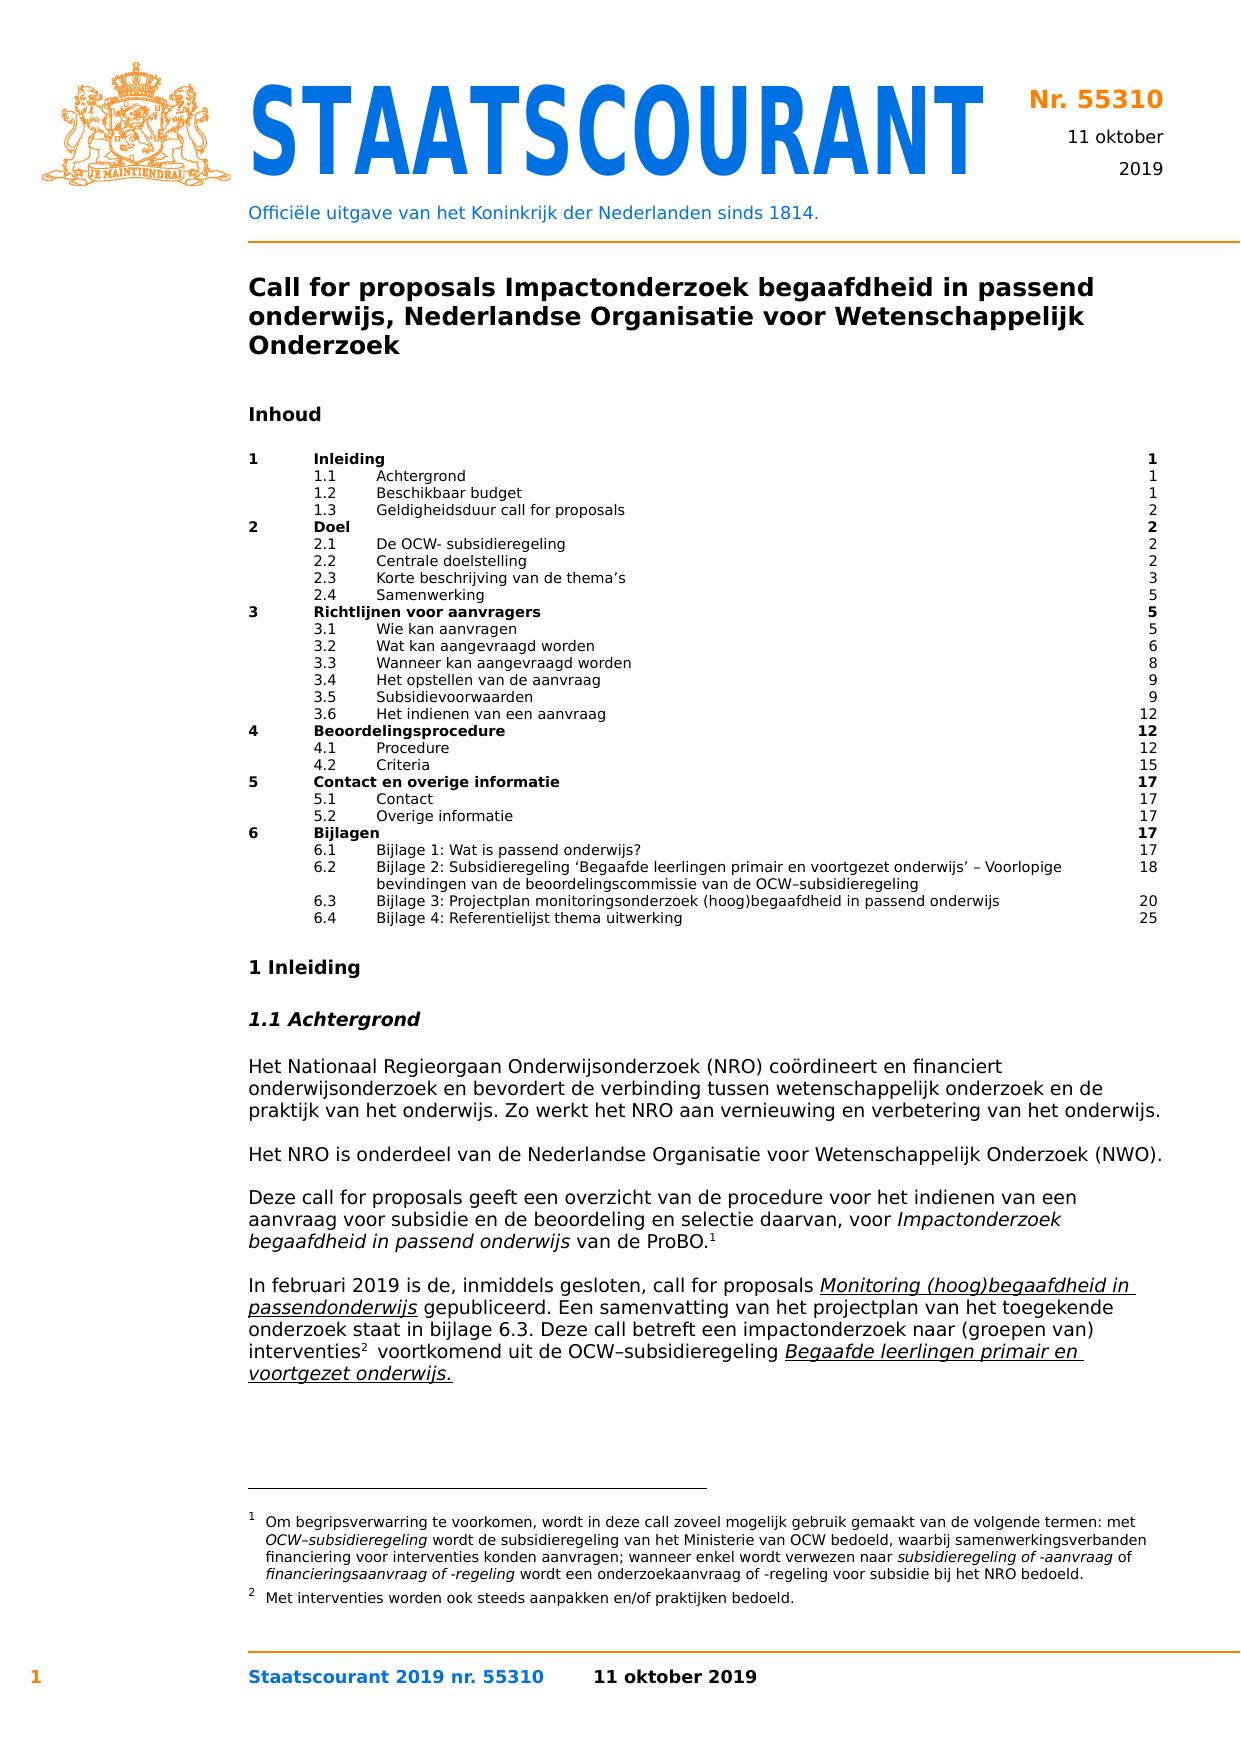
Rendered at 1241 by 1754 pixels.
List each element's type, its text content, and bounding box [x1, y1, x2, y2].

table_cell 1.3 [308, 502, 370, 519]
table_cell 2 [1101, 536, 1163, 553]
text Om begripsverwarring te voorkomen, wordt in deze call zoveel mogelijk gebruik gemaakt van de volgende termen: met OCW–subsidieregeling wordt de subsidieregeling van het Ministerie van OCW bedoeld, waarbij samenwerkingsverbanden financiering voor interventies konden aanvragen; wanneer enkel wordt verwezen naar subsidieregeling of -aanvraag of financieringsaanvraag of -regeling wordt een onderzoekaanvraag of -regeling voor subsidie bij het NRO bedoeld. [248, 1510, 1163, 1583]
table_cell Geldigheidsduur call for proposals [370, 502, 1101, 519]
text In februari 2019 is de, inmiddels gesloten, call for proposals Monitoring (hoog)begaafdheid in passendonderwijs gepubliceerd. Een samenvatting van het projectplan van het toegekende onderzoek staat in bijlage 6.3. Deze call betreft een impactonderzoek naar (groepen van) interventies voortkomend uit de OCW–subsidieregeling Begaafde leerlingen primair en voortgezet onderwijs. [248, 1275, 1163, 1385]
table_cell [248, 689, 307, 706]
table_cell 2.3 [308, 570, 370, 587]
table_cell 17 [1101, 825, 1163, 842]
table_cell 15 [1101, 757, 1163, 774]
table_cell 1.2 [308, 485, 370, 502]
table_cell [248, 910, 307, 927]
table_cell 17 [1101, 808, 1163, 825]
table_cell Wat kan aangevraagd worden [370, 638, 1101, 655]
table_cell 11 oktober [998, 121, 1240, 153]
table_cell 12 [1101, 740, 1163, 757]
table_cell 6.3 [308, 893, 370, 910]
subtitle 1.1 Achtergrond [248, 1009, 1163, 1031]
table_cell 2 [1101, 519, 1163, 536]
table_cell [248, 706, 307, 723]
table_cell 6 [1101, 638, 1163, 655]
table_cell [248, 672, 307, 689]
table_cell 3.5 [308, 689, 370, 706]
table_cell 17 [1101, 774, 1163, 791]
table_cell [248, 502, 307, 519]
table_cell 6.2 [308, 859, 370, 893]
table_cell [248, 638, 307, 655]
table_header [25, 62, 248, 241]
subtitle Inhoud [248, 404, 1163, 426]
table_cell 8 [1101, 655, 1163, 672]
subtitle Call for proposals Impactonderzoek begaafdheid in passend onderwijs, Nederlandse Organisatie voor Wetenschappelijk Onderzoek [248, 273, 1163, 361]
table_cell [248, 757, 307, 774]
table_cell [248, 842, 307, 859]
table_cell 4 [248, 723, 307, 740]
text Met interventies worden ook steeds aanpakken en/of praktijken bedoeld. [248, 1586, 1163, 1608]
table_cell Samenwerking [370, 587, 1101, 604]
table_cell 5.2 [308, 808, 370, 825]
table_cell 6 [248, 825, 307, 842]
table_cell Contact en overige informatie [308, 774, 1101, 791]
table_cell 2.4 [308, 587, 370, 604]
table_cell [248, 621, 307, 638]
table_cell 1 [1101, 485, 1163, 502]
table_cell 18 [1101, 859, 1163, 893]
table_cell Het opstellen van de aanvraag [370, 672, 1101, 689]
table_cell 3.3 [308, 655, 370, 672]
table_cell [248, 740, 307, 757]
table_cell 20 [1101, 893, 1163, 910]
table_cell 25 [1101, 910, 1163, 927]
table_cell Procedure [370, 740, 1101, 757]
table_cell Wanneer kan aangevraagd worden [370, 655, 1101, 672]
table_cell Doel [308, 519, 1101, 536]
table_cell Korte beschrijving van de thema’s [370, 570, 1101, 587]
table_cell 3.4 [308, 672, 370, 689]
table_cell [248, 536, 307, 553]
table_cell Centrale doelstelling [370, 553, 1101, 570]
table_cell De OCW- subsidieregeling [370, 536, 1101, 553]
table_cell 2 [1101, 502, 1163, 519]
table_cell Beschikbaar budget [370, 485, 1101, 502]
table_cell 3.2 [308, 638, 370, 655]
table_cell 5 [1101, 621, 1163, 638]
table_cell Bijlage 4: Referentielijst thema uitwerking [370, 910, 1101, 927]
picture [41, 62, 231, 186]
table_header STAATSCOURANT [248, 62, 998, 203]
table_cell 12 [1101, 706, 1163, 723]
table_cell 4.1 [308, 740, 370, 757]
table_cell Bijlage 1: Wat is passend onderwijs? [370, 842, 1101, 859]
table_cell Richtlijnen voor aanvragers [308, 604, 1101, 621]
table_cell 2019 [998, 153, 1240, 203]
table_cell [248, 655, 307, 672]
table_cell [248, 485, 307, 502]
table_header Inleiding [308, 451, 1101, 468]
table_cell [248, 553, 307, 570]
table_cell [248, 587, 307, 604]
table_cell [248, 808, 307, 825]
table_cell Achtergrond [370, 468, 1101, 485]
table_cell 3.1 [308, 621, 370, 638]
table_cell Criteria [370, 757, 1101, 774]
table_cell 12 [1101, 723, 1163, 740]
table_cell 5 [1101, 604, 1163, 621]
table_cell 1 [1101, 468, 1163, 485]
table_cell Beoordelingsprocedure [308, 723, 1101, 740]
table_cell 1.1 [308, 468, 370, 485]
table_cell 5 [248, 774, 307, 791]
table_cell Contact [370, 791, 1101, 808]
table_cell Het indienen van een aanvraag [370, 706, 1101, 723]
table_cell 3.6 [308, 706, 370, 723]
table_cell Bijlagen [308, 825, 1101, 842]
table_cell 9 [1101, 689, 1163, 706]
table_cell [248, 859, 307, 893]
table_cell Subsidievoorwaarden [370, 689, 1101, 706]
text Het Nationaal Regieorgaan Onderwijsonderzoek (NRO) coördineert en financiert onderwijsonderzoek en bevordert de verbinding tussen wetenschappelijk onderzoek en de praktijk van het onderwijs. Zo werkt het NRO aan vernieuwing en verbetering van het onderwijs. [248, 1056, 1163, 1122]
table_cell 6.1 [308, 842, 370, 859]
table_cell 6.4 [308, 910, 370, 927]
text Het NRO is onderdeel van de Nederlandse Organisatie voor Wetenschappelijk Onderzoek (NWO). [248, 1143, 1163, 1165]
table_cell 17 [1101, 791, 1163, 808]
table_header 1 [1101, 451, 1163, 468]
table_cell 2.2 [308, 553, 370, 570]
table_cell Officiële uitgave van het Koninkrijk der Nederlanden sinds 1814. [248, 203, 1240, 241]
table_header 1 [248, 451, 307, 468]
table_cell 5.1 [308, 791, 370, 808]
subtitle 1 Inleiding [248, 957, 1163, 979]
table_cell 2 [1101, 553, 1163, 570]
table_cell 5 [1101, 587, 1163, 604]
text Deze call for proposals geeft een overzicht van de procedure voor het indienen van een aanvraag voor subsidie en de beoordeling en selectie daarvan, voor Impactonderzoek begaafdheid in passend onderwijs van de ProBO. [248, 1187, 1163, 1253]
table_cell [248, 791, 307, 808]
table_cell 17 [1101, 842, 1163, 859]
table_cell [248, 893, 307, 910]
table_cell 3 [1101, 570, 1163, 587]
table_cell Bijlage 2: Subsidieregeling ‘Begaafde leerlingen primair en voortgezet onderwijs’ – Voorlopige bevindingen van de beoordelingscommissie van de OCW–subsidieregeling [370, 859, 1101, 893]
table_cell [248, 468, 307, 485]
table_cell 3 [248, 604, 307, 621]
table_cell 9 [1101, 672, 1163, 689]
table_cell [248, 570, 307, 587]
table_cell Bijlage 3: Projectplan monitoringsonderzoek (hoog)begaafdheid in passend onderwijs [370, 893, 1101, 910]
table_cell 2.1 [308, 536, 370, 553]
table_cell 4.2 [308, 757, 370, 774]
table_cell Wie kan aanvragen [370, 621, 1101, 638]
table_header Nr. 55310 [998, 62, 1240, 121]
table_cell Overige informatie [370, 808, 1101, 825]
table_cell 2 [248, 519, 307, 536]
